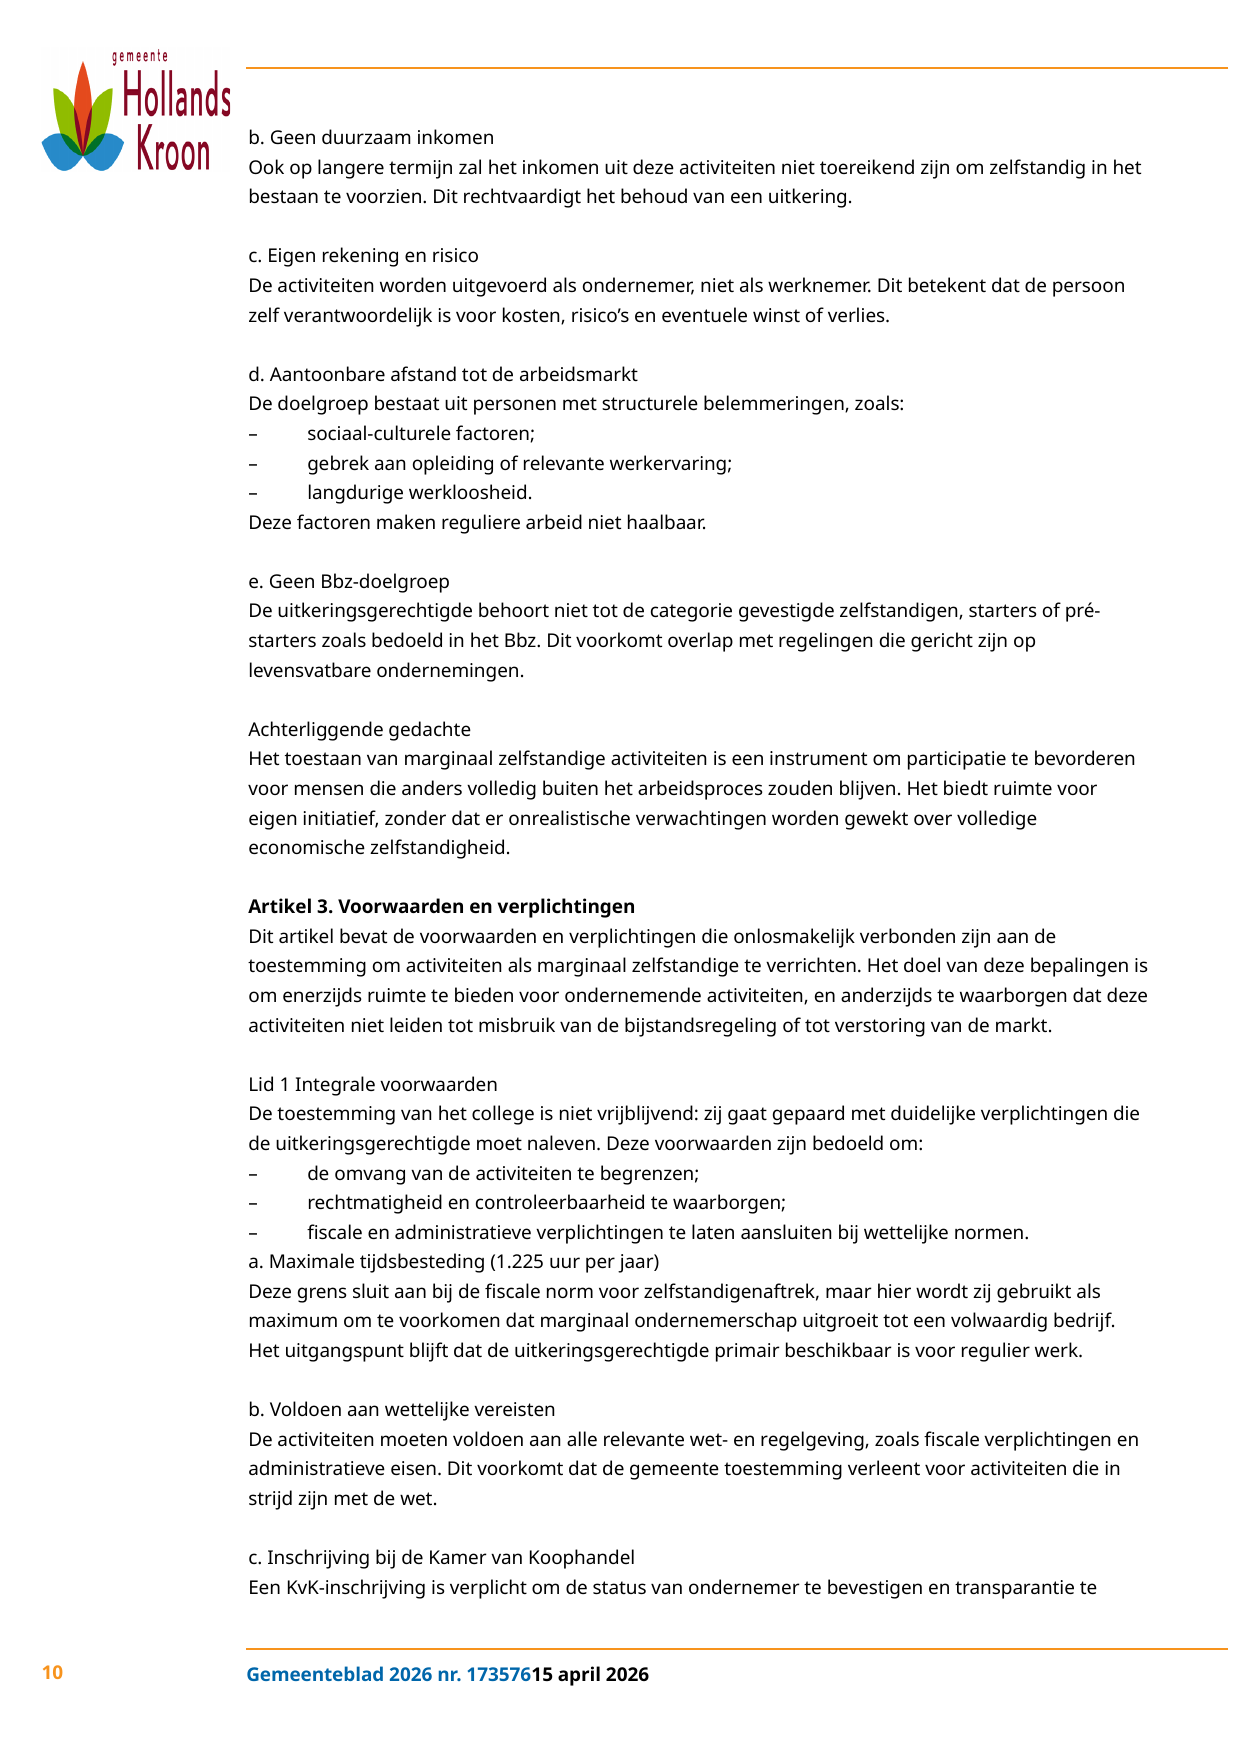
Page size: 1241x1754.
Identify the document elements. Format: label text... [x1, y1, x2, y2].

text d. Aantoonbare afstand tot de arbeidsmarkt [248, 361, 1152, 387]
list gebrek aan opleiding of relevante werkervaring; [248, 450, 1152, 476]
text Lid 1 Integrale voorwaarden [248, 1071, 1152, 1097]
text Een KvK-inschrijving is verplicht om de status van ondernemer te bevestigen en transparantie te [248, 1574, 1152, 1600]
list de omvang van de activiteiten te begrenzen; [248, 1160, 1152, 1186]
text b. Voldoen aan wettelijke vereisten [248, 1396, 1152, 1422]
text Achterliggende gedachte [248, 716, 1152, 742]
text e. Geen Bbz-doelgroep [248, 568, 1152, 594]
text a. Maximale tijdsbesteding (1.225 uur per jaar) [248, 1248, 1152, 1274]
text De toestemming van het college is niet vrijblijvend: zij gaat gepaard met duidelijke verplichtingen die de uitkeringsgerechtigde moet naleven. Deze voorwaarden zijn bedoeld om: [248, 1101, 1152, 1156]
text b. Geen duurzaam inkomen [248, 124, 1152, 150]
picture [41, 47, 231, 172]
text Ook op langere termijn zal het inkomen uit deze activiteiten niet toereikend zijn om zelfstandig in het bestaan te voorzien. Dit rechtvaardigt het behoud van een uitkering. [248, 154, 1152, 209]
text De doelgroep bestaat uit personen met structurele belemmeringen, zoals: [248, 391, 1152, 416]
text c. Eigen rekening en risico [248, 243, 1152, 268]
text De uitkeringsgerechtigde behoort niet tot de categorie gevestigde zelfstandigen, starters of pré-starters zoals bedoeld in het Bbz. Dit voorkomt overlap met regelingen die gericht zijn op levensvatbare ondernemingen. [248, 598, 1152, 683]
text Artikel 3. Voorwaarden en verplichtingen [248, 893, 1152, 919]
list fiscale en administratieve verplichtingen te laten aansluiten bij wettelijke normen. [248, 1219, 1152, 1245]
text Deze factoren maken reguliere arbeid niet haalbaar. [248, 509, 1152, 535]
text c. Inschrijving bij de Kamer van Koophandel [248, 1544, 1152, 1570]
text De activiteiten worden uitgevoerd als ondernemer, niet als werknemer. Dit betekent dat de persoon zelf verantwoordelijk is voor kosten, risico’s en eventuele winst of verlies. [248, 272, 1152, 328]
text Deze grens sluit aan bij de fiscale norm voor zelfstandigenaftrek, maar hier wordt zij gebruikt als maximum om te voorkomen dat marginaal ondernemerschap uitgroeit tot een volwaardig bedrijf. Het uitgangspunt blijft dat de uitkeringsgerechtigde primair beschikbaar is voor regulier werk. [248, 1278, 1152, 1363]
list rechtmatigheid en controleerbaarheid te waarborgen; [248, 1189, 1152, 1215]
list langdurige werkloosheid. [248, 479, 1152, 505]
text De activiteiten moeten voldoen aan alle relevante wet- en regelgeving, zoals fiscale verplichtingen en administratieve eisen. Dit voorkomt dat de gemeente toestemming verleent voor activiteiten die in strijd zijn met de wet. [248, 1426, 1152, 1511]
text Dit artikel bevat de voorwaarden en verplichtingen die onlosmakelijk verbonden zijn aan de toestemming om activiteiten als marginaal zelfstandige te verrichten. Het doel van deze bepalingen is om enerzijds ruimte te bieden voor ondernemende activiteiten, en anderzijds te waarborgen dat deze activiteiten niet leiden tot misbruik van de bijstandsregeling of tot verstoring van de markt. [248, 923, 1152, 1038]
text Het toestaan van marginaal zelfstandige activiteiten is een instrument om participatie te bevorderen voor mensen die anders volledig buiten het arbeidsproces zouden blijven. Het biedt ruimte voor eigen initiatief, zonder dat er onrealistische verwachtingen worden gewekt over volledige economische zelfstandigheid. [248, 746, 1152, 860]
list sociaal-culturele factoren; [248, 420, 1152, 446]
